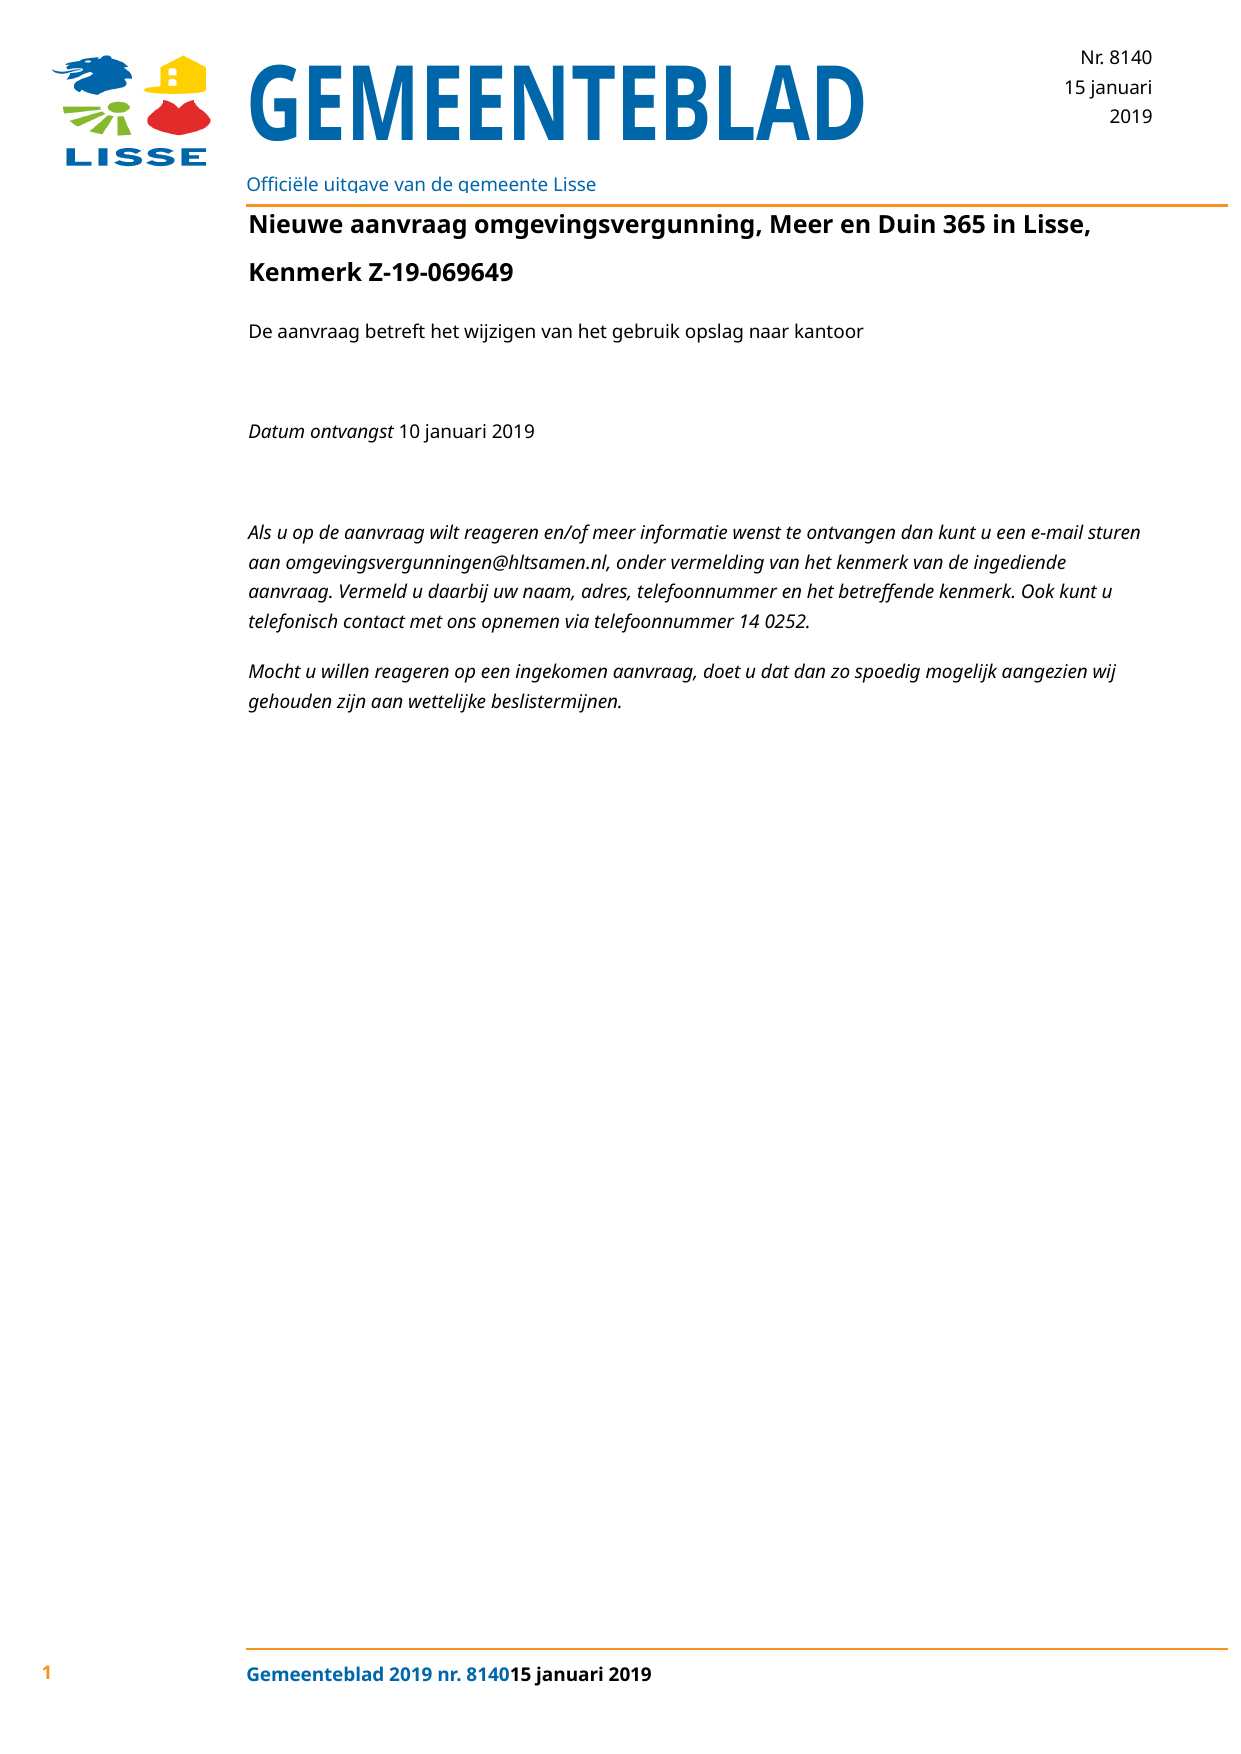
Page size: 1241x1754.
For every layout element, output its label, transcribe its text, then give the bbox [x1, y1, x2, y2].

text Als u op de aanvraag wilt reageren en/of meer informatie wenst te ontvangen dan kunt u een e-mail sturen aan omgevingsvergunningen@hltsamen.nl, onder vermelding van het kenmerk van de ingediende aanvraag. Vermeld u daarbij uw naam, adres, telefoonnummer en het betreffende kenmerk. Ook kunt u telefonisch contact met ons opnemen via telefoonnummer 14 0252. [248, 519, 1152, 634]
text Datum ontvangst 10 januari 2019 [248, 419, 1152, 444]
text Mocht u willen reageren op een ingekomen aanvraag, doet u dat dan zo spoedig mogelijk aangezien wij gehouden zijn aan wettelijke beslistermijnen. [248, 659, 1152, 714]
picture [41, 47, 231, 172]
text De aanvraag betreft het wijzigen van het gebruik opslag naar kantoor [248, 318, 1152, 344]
text Nieuwe aanvraag omgevingsvergunning, Meer en Duin 365 in Lisse, Kenmerk Z-19-069649 [248, 207, 1152, 288]
